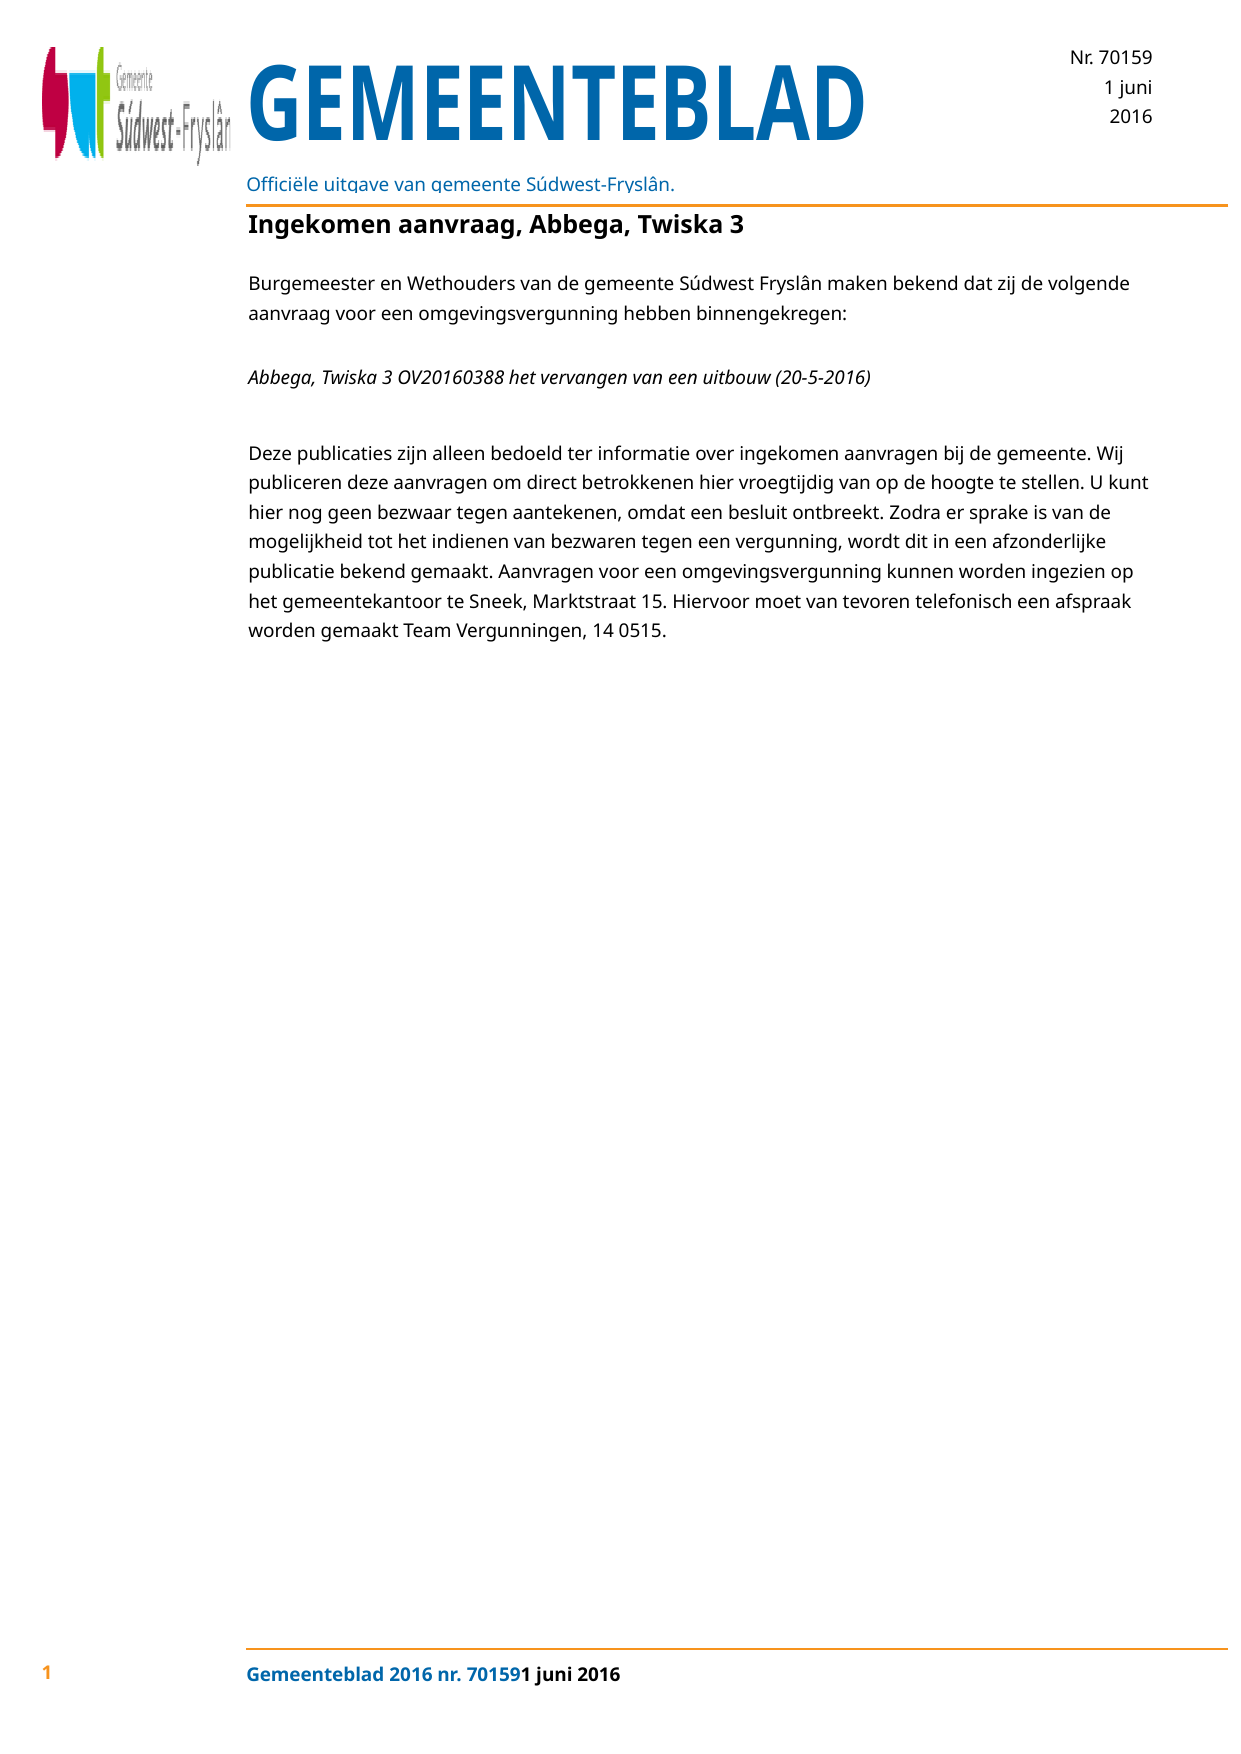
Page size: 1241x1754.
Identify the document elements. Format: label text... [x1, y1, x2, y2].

text Abbega, Twiska 3 OV20160388 het vervangen van een uitbouw (20-5-2016) [248, 364, 1152, 389]
text Burgemeester en Wethouders van de gemeente Súdwest Fryslân maken bekend dat zij de volgende aanvraag voor een omgevingsvergunning hebben binnengekregen: [248, 270, 1152, 326]
text Ingekomen aanvraag, Abbega, Twiska 3 [248, 207, 1152, 241]
text Deze publicaties zijn alleen bedoeld ter informatie over ingekomen aanvragen bij de gemeente. Wij publiceren deze aanvragen om direct betrokkenen hier vroegtijdig van op de hoogte te stellen. U kunt hier nog geen bezwaar tegen aantekenen, omdat een besluit ontbreekt. Zodra er sprake is van de mogelijkheid tot het indienen van bezwaren tegen een vergunning, wordt dit in een afzonderlijke publicatie bekend gemaakt. Aanvragen voor een omgevingsvergunning kunnen worden ingezien op het gemeentekantoor te Sneek, Marktstraat 15. Hiervoor moet van tevoren telefonisch een afspraak worden gemaakt Team Vergunningen, 14 0515. [248, 440, 1152, 643]
picture [41, 47, 231, 172]
